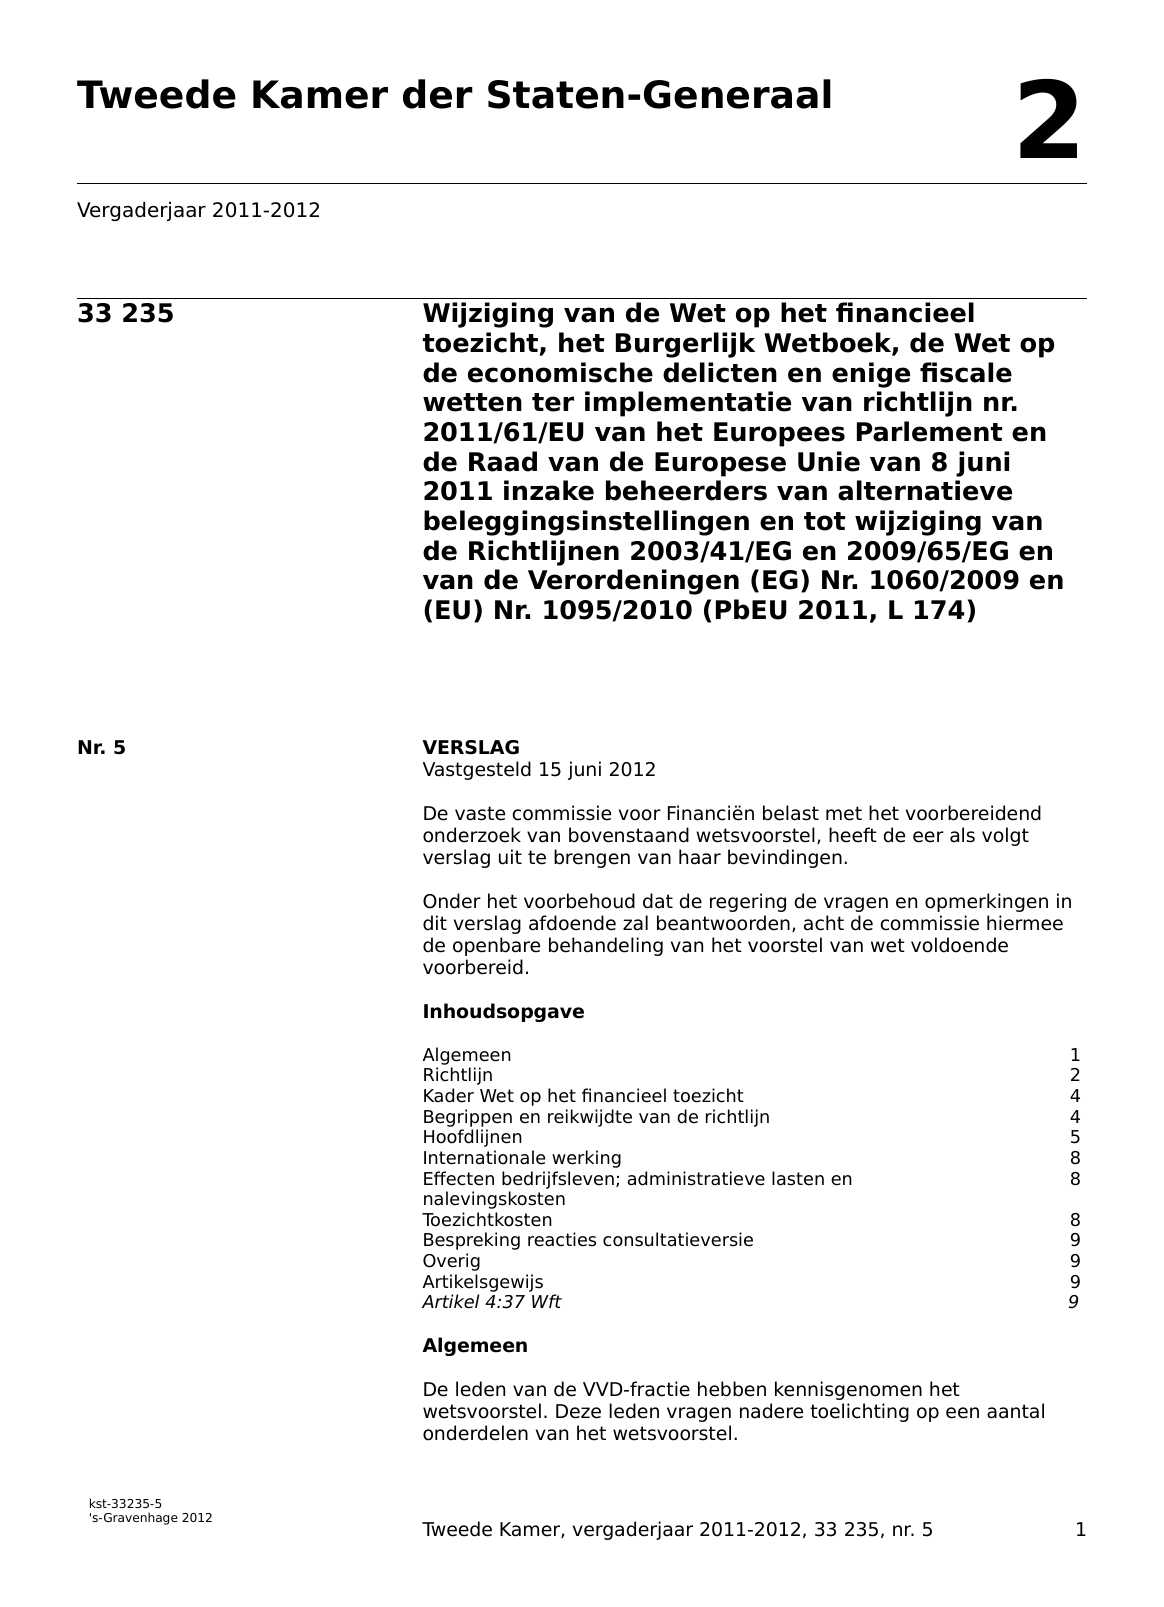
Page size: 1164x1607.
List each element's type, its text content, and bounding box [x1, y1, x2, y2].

table_cell 8 [954, 1169, 1087, 1210]
table_cell 4 [954, 1107, 1087, 1127]
text De vaste commissie voor Financiën belast met het voorbereidend onderzoek van bovenstaand wetsvoorstel, heeft de eer als volgt verslag uit te brengen van haar bevindingen. [422, 803, 1087, 869]
table_cell Vergaderjaar 2011-2012 [77, 184, 1087, 298]
table_cell 8 [954, 1148, 1087, 1168]
text kst-33235-5 [88, 1497, 323, 1511]
table_cell Toezichtkosten [422, 1210, 954, 1230]
table_cell 8 [954, 1210, 1087, 1230]
table_cell 9 [954, 1251, 1087, 1272]
table_cell Richtlijn [422, 1065, 954, 1086]
table_cell Overig [422, 1251, 954, 1272]
table_header 2 [886, 59, 1087, 183]
table_header 1 [954, 1045, 1087, 1065]
table_cell Hoofdlijnen [422, 1127, 954, 1148]
table_cell Artikelsgewijs [422, 1272, 954, 1292]
subtitle 33 235 Wijziging van de Wet op het financieel toezicht, het Burgerlijk Wetboek, de Wet op de economische delicten en enige fiscale wetten ter implementatie van richtlijn nr. 2011/61/EU van het Europees Parlement en de Raad van de Europese Unie van 8 juni 2011 inzake beheerders van alternatieve beleggingsinstellingen en tot wijziging van de Richtlijnen 2003/41/EG en 2009/65/EG en van de Verordeningen (EG) Nr. 1060/2009 en (EU) Nr. 1095/2010 (PbEU 2011, L 174) [77, 299, 1087, 626]
table_cell 5 [954, 1127, 1087, 1148]
table_header Tweede Kamer der Staten-Generaal [77, 59, 886, 183]
table_cell 9 [954, 1272, 1087, 1292]
table_cell Internationale werking [422, 1148, 954, 1168]
table_cell Artikel 4:37 Wft [422, 1292, 954, 1313]
table_cell Effecten bedrijfsleven; administratieve lasten en nalevingskosten [422, 1169, 954, 1210]
table_cell 9 [954, 1230, 1087, 1251]
table_cell 4 [954, 1086, 1087, 1107]
subtitle Algemeen [422, 1335, 1087, 1357]
table_cell 9 [954, 1292, 1087, 1313]
subtitle Nr. 5 VERSLAG [77, 737, 1087, 758]
table_cell Begrippen en reikwijdte van de richtlijn [422, 1107, 954, 1127]
text Onder het voorbehoud dat de regering de vragen en opmerkingen in dit verslag afdoende zal beantwoorden, acht de commissie hiermee de openbare behandeling van het voorstel van wet voldoende voorbereid. [422, 891, 1087, 979]
table_cell Kader Wet op het financieel toezicht [422, 1086, 954, 1107]
subtitle Inhoudsopgave [422, 1001, 1087, 1023]
text Vastgesteld 15 juni 2012 [422, 758, 1087, 781]
table_header Algemeen [422, 1045, 954, 1065]
text De leden van de VVD-fractie hebben kennisgenomen het wetsvoorstel. Deze leden vragen nadere toelichting op een aantal onderdelen van het wetsvoorstel. [422, 1379, 1087, 1445]
table_cell 2 [954, 1065, 1087, 1086]
text 's-Gravenhage 2012 [88, 1511, 323, 1525]
table_cell Bespreking reacties consultatieversie [422, 1230, 954, 1251]
